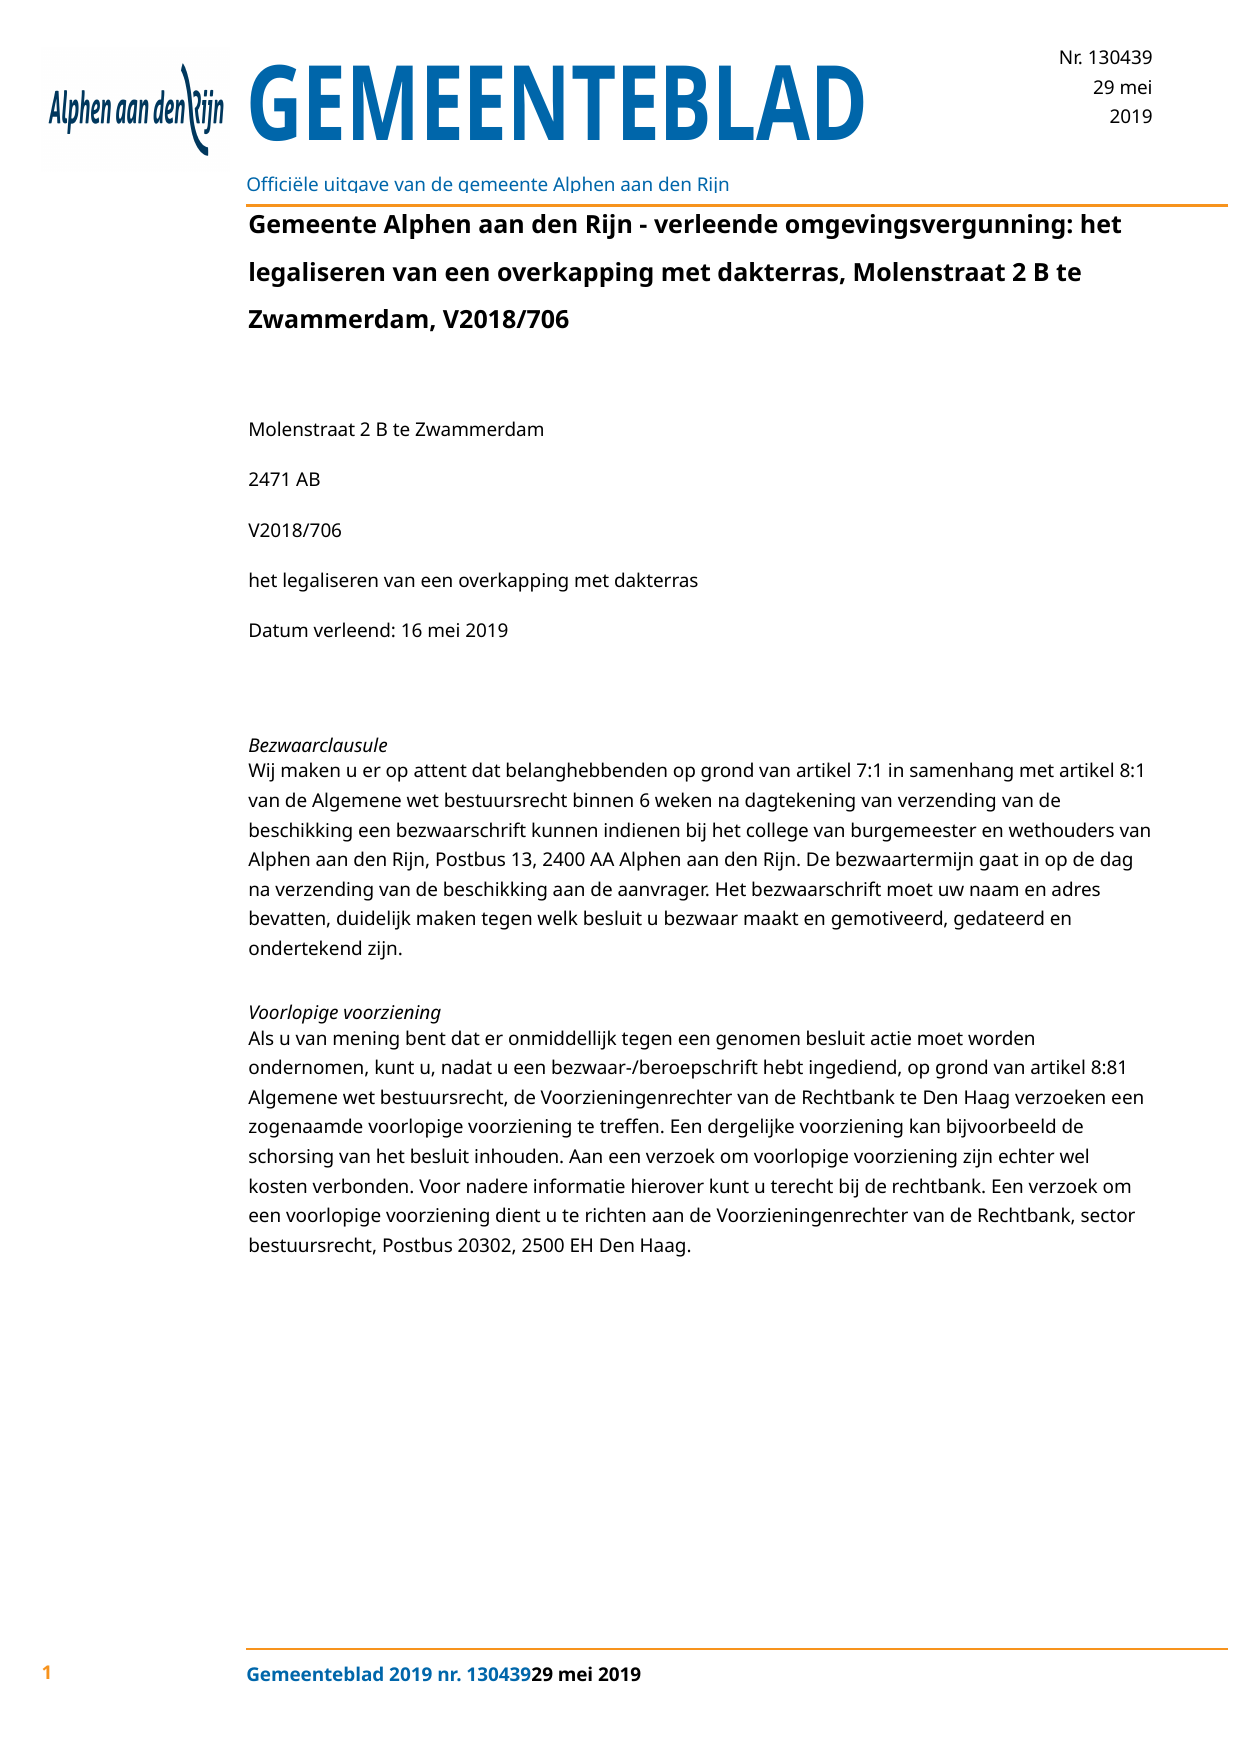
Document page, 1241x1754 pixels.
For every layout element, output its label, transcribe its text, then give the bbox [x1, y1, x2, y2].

text V2018/706 [248, 517, 1152, 542]
text Bezwaarclausule [248, 732, 1152, 758]
picture [41, 47, 231, 172]
text Gemeente Alphen aan den Rijn - verleende omgevingsvergunning: het legaliseren van een overkapping met dakterras, Molenstraat 2 B te Zwammerdam, V2018/706 [248, 207, 1152, 336]
text 2471 AB [248, 466, 1152, 492]
text Molenstraat 2 B te Zwammerdam [248, 416, 1152, 442]
text Datum verleend: 16 mei 2019 [248, 618, 1152, 643]
text Als u van mening bent dat er onmiddellijk tegen een genomen besluit actie moet worden ondernomen, kunt u, nadat u een bezwaar-/beroepschrift hebt ingediend, op grond van artikel 8:81 Algemene wet bestuursrecht, de Voorzieningenrechter van de Rechtbank te Den Haag verzoeken een zogenaamde voorlopige voorziening te treffen. Een dergelijke voorziening kan bijvoorbeeld de schorsing van het besluit inhouden. Aan een verzoek om voorlopige voorziening zijn echter wel kosten verbonden. Voor nadere informatie hierover kunt u terecht bij de rechtbank. Een verzoek om een voorlopige voorziening dient u te richten aan de Voorzieningenrechter van de Rechtbank, sector bestuursrecht, Postbus 20302, 2500 EH Den Haag. [248, 1025, 1152, 1258]
text het legaliseren van een overkapping met dakterras [248, 567, 1152, 593]
text Wij maken u er op attent dat belanghebbenden op grond van artikel 7:1 in samenhang met artikel 8:1 van de Algemene wet bestuursrecht binnen 6 weken na dagtekening van verzending van de beschikking een bezwaarschrift kunnen indienen bij het college van burgemeester en wethouders van Alphen aan den Rijn, Postbus 13, 2400 AA Alphen aan den Rijn. De bezwaartermijn gaat in op de dag na verzending van de beschikking aan de aanvrager. Het bezwaarschrift moet uw naam en adres bevatten, duidelijk maken tegen welk besluit u bezwaar maakt en gemotiveerd, gedateerd en ondertekend zijn. [248, 758, 1152, 961]
text Voorlopige voorziening [248, 999, 1152, 1025]
